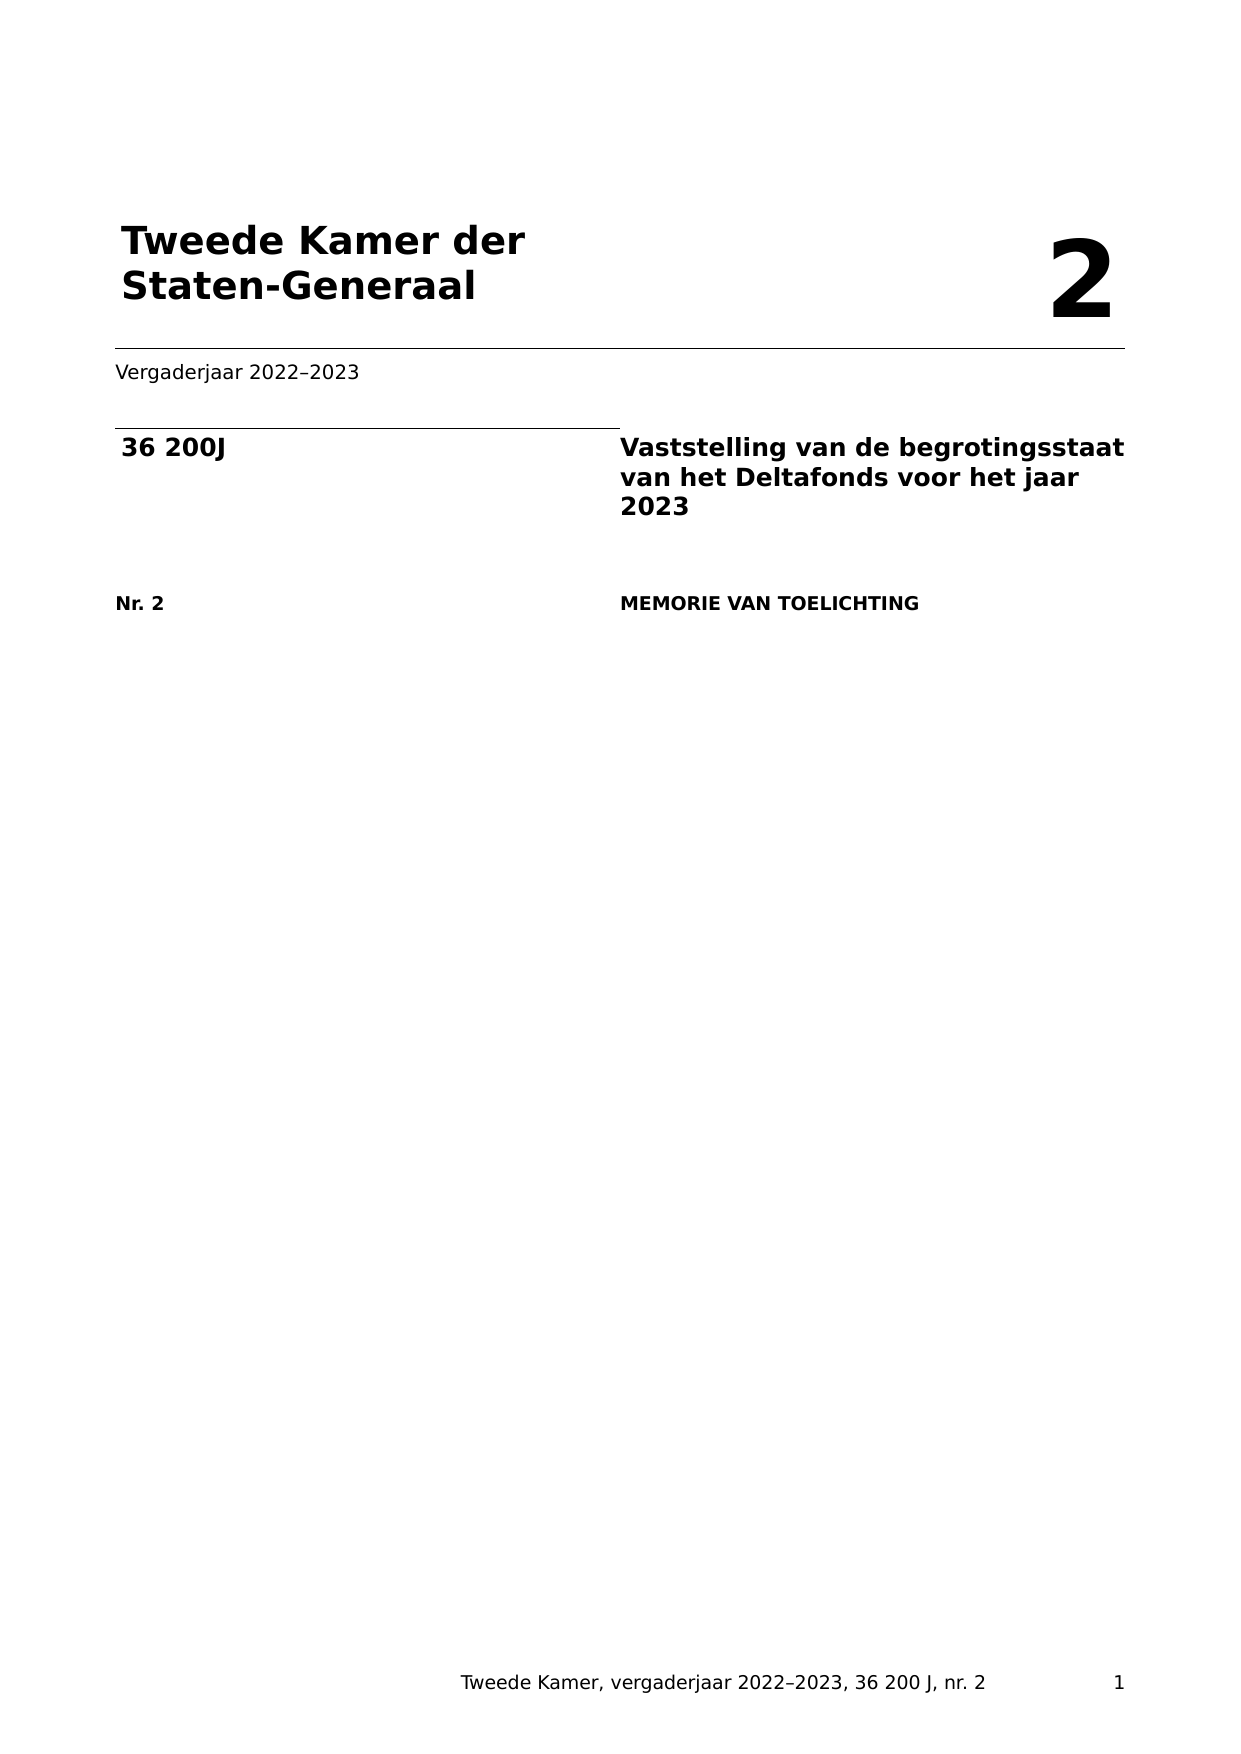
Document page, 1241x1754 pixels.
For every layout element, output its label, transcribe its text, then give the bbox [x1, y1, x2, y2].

table_cell Vergaderjaar 2022–2023 [115, 349, 1125, 384]
table_header Memorie van toelichting [620, 593, 1125, 637]
table_header Vaststelling van de begrotingsstaat van het Deltafonds voor het jaar 2023 [620, 428, 1125, 527]
table_header Nr. 2 [115, 593, 620, 637]
table_header Tweede Kamer der Staten-Generaal [115, 213, 620, 348]
table_header 36 200J [115, 429, 620, 527]
table_header 2 [620, 213, 1125, 348]
